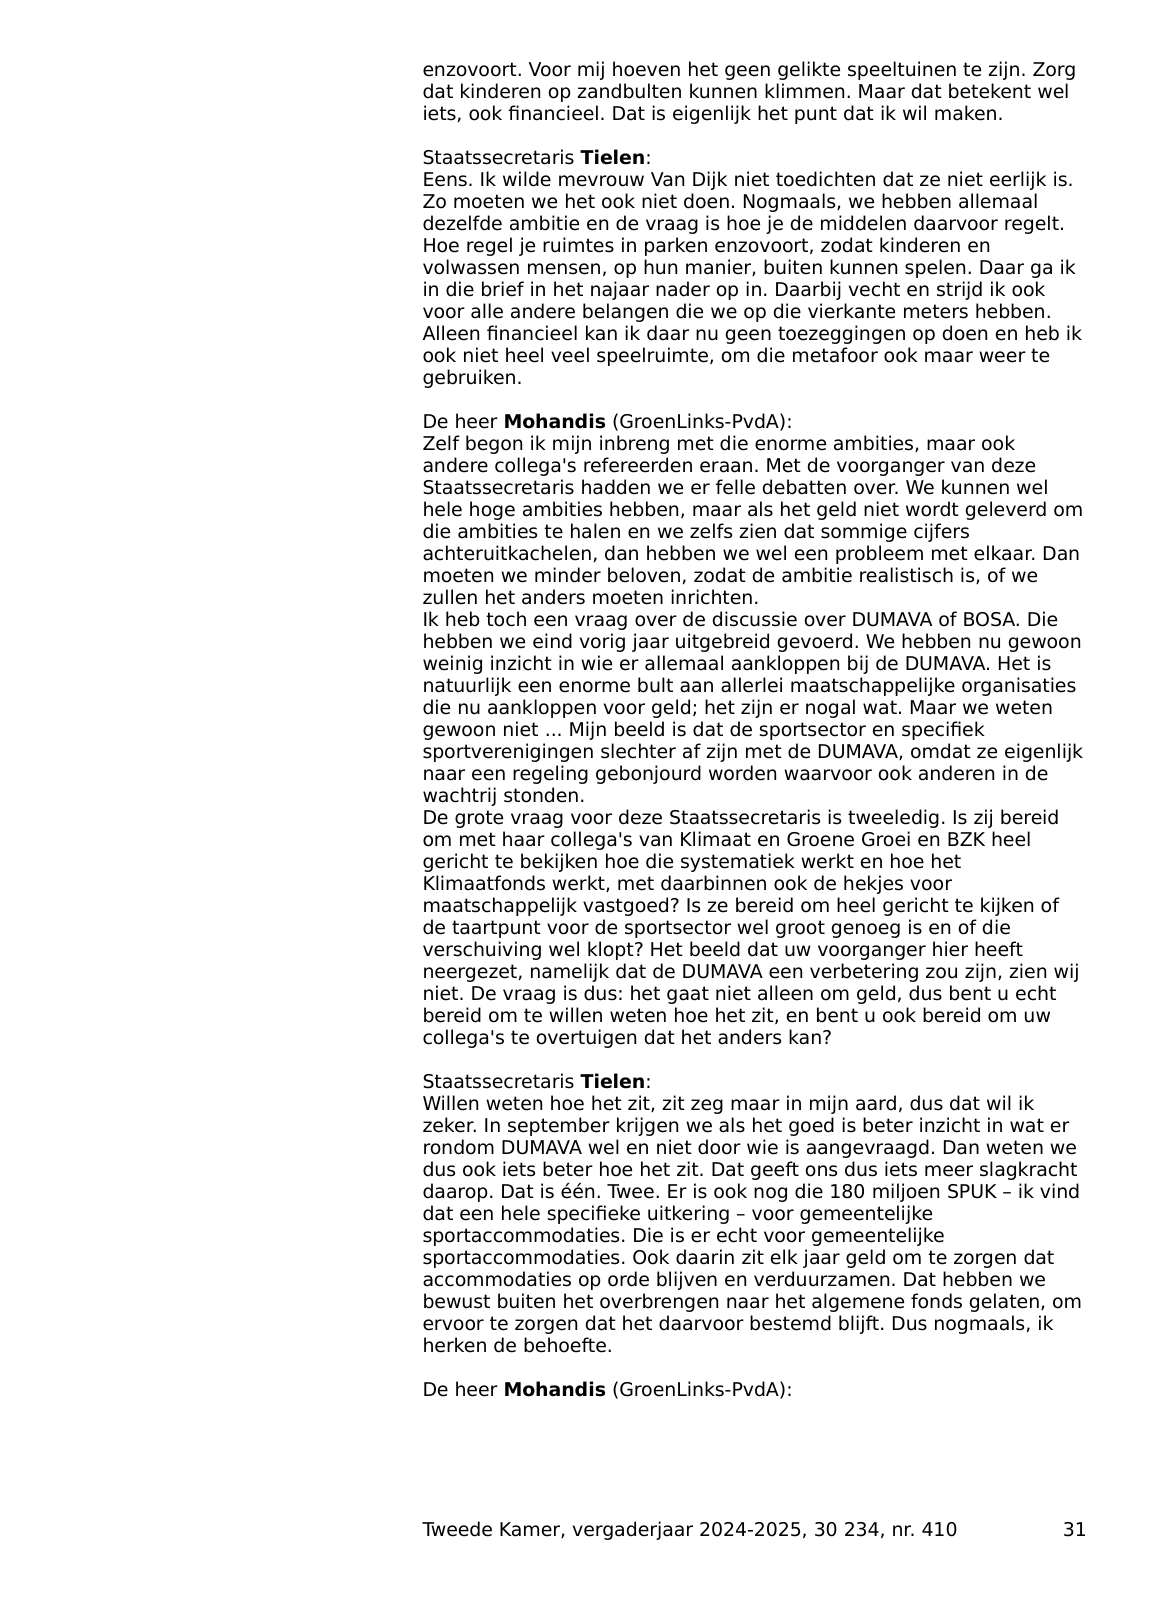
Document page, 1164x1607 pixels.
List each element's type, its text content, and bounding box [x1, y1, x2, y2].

text Staatssecretaris Tielen: [422, 147, 1087, 169]
text Eens. Ik wilde mevrouw Van Dijk niet toedichten dat ze niet eerlijk is. Zo moeten we het ook niet doen. Nogmaals, we hebben allemaal dezelfde ambitie en de vraag is hoe je de middelen daarvoor regelt. Hoe regel je ruimtes in parken enzovoort, zodat kinderen en volwassen mensen, op hun manier, buiten kunnen spelen. Daar ga ik in die brief in het najaar nader op in. Daarbij vecht en strijd ik ook voor alle andere belangen die we op die vierkante meters hebben. Alleen financieel kan ik daar nu geen toezeggingen op doen en heb ik ook niet heel veel speelruimte, om die metafoor ook maar weer te gebruiken. [422, 169, 1087, 389]
text Ik heb toch een vraag over de discussie over DUMAVA of BOSA. Die hebben we eind vorig jaar uitgebreid gevoerd. We hebben nu gewoon weinig inzicht in wie er allemaal aankloppen bij de DUMAVA. Het is natuurlijk een enorme bult aan allerlei maatschappelijke organisaties die nu aankloppen voor geld; het zijn er nogal wat. Maar we weten gewoon niet ... Mijn beeld is dat de sportsector en specifiek sportverenigingen slechter af zijn met de DUMAVA, omdat ze eigenlijk naar een regeling gebonjourd worden waarvoor ook anderen in de wachtrij stonden. [422, 609, 1087, 807]
text Staatssecretaris Tielen: [422, 1071, 1087, 1093]
text De heer Mohandis (GroenLinks-PvdA): [422, 411, 1087, 433]
text enzovoort. Voor mij hoeven het geen gelikte speeltuinen te zijn. Zorg dat kinderen op zandbulten kunnen klimmen. Maar dat betekent wel iets, ook financieel. Dat is eigenlijk het punt dat ik wil maken. [422, 59, 1087, 125]
text De heer Mohandis (GroenLinks-PvdA): [422, 1379, 1087, 1401]
text De grote vraag voor deze Staatssecretaris is tweeledig. Is zij bereid om met haar collega's van Klimaat en Groene Groei en BZK heel gericht te bekijken hoe die systematiek werkt en hoe het Klimaatfonds werkt, met daarbinnen ook de hekjes voor maatschappelijk vastgoed? Is ze bereid om heel gericht te kijken of de taartpunt voor de sportsector wel groot genoeg is en of die verschuiving wel klopt? Het beeld dat uw voorganger hier heeft neergezet, namelijk dat de DUMAVA een verbetering zou zijn, zien wij niet. De vraag is dus: het gaat niet alleen om geld, dus bent u echt bereid om te willen weten hoe het zit, en bent u ook bereid om uw collega's te overtuigen dat het anders kan? [422, 807, 1087, 1048]
text Willen weten hoe het zit, zit zeg maar in mijn aard, dus dat wil ik zeker. In september krijgen we als het goed is beter inzicht in wat er rondom DUMAVA wel en niet door wie is aangevraagd. Dan weten we dus ook iets beter hoe het zit. Dat geeft ons dus iets meer slagkracht daarop. Dat is één. Twee. Er is ook nog die 180 miljoen SPUK – ik vind dat een hele specifieke uitkering – voor gemeentelijke sportaccommodaties. Die is er echt voor gemeentelijke sportaccommodaties. Ook daarin zit elk jaar geld om te zorgen dat accommodaties op orde blijven en verduurzamen. Dat hebben we bewust buiten het overbrengen naar het algemene fonds gelaten, om ervoor te zorgen dat het daarvoor bestemd blijft. Dus nogmaals, ik herken de behoefte. [422, 1093, 1087, 1356]
text Zelf begon ik mijn inbreng met die enorme ambities, maar ook andere collega's refereerden eraan. Met de voorganger van deze Staatssecretaris hadden we er felle debatten over. We kunnen wel hele hoge ambities hebben, maar als het geld niet wordt geleverd om die ambities te halen en we zelfs zien dat sommige cijfers achteruitkachelen, dan hebben we wel een probleem met elkaar. Dan moeten we minder beloven, zodat de ambitie realistisch is, of we zullen het anders moeten inrichten. [422, 433, 1087, 609]
